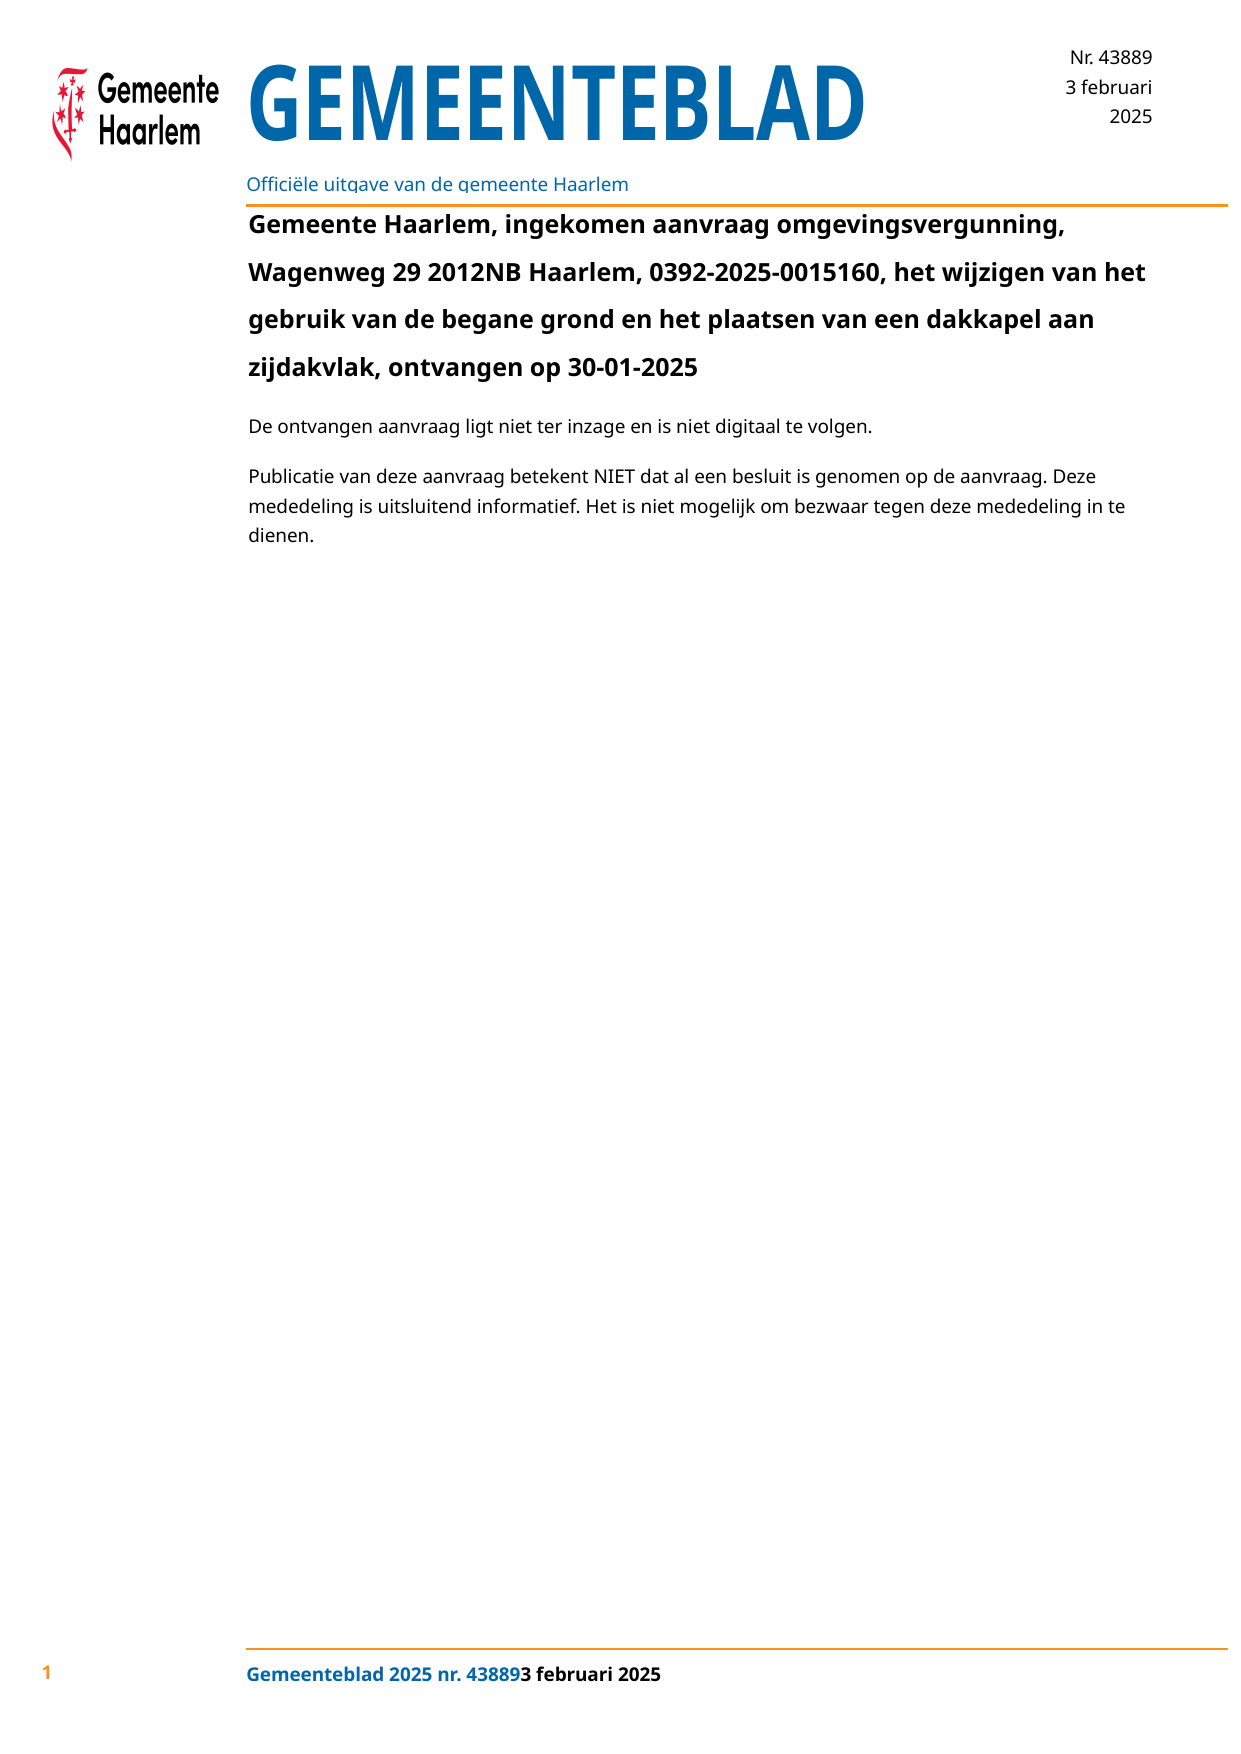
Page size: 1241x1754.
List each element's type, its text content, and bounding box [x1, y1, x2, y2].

text Publicatie van deze aanvraag betekent NIET dat al een besluit is genomen op de aanvraag. Deze mededeling is uitsluitend informatief. Het is niet mogelijk om bezwaar tegen deze mededeling in te dienen. [248, 463, 1152, 548]
picture [41, 47, 231, 172]
text De ontvangen aanvraag ligt niet ter inzage en is niet digitaal te volgen. [248, 413, 1152, 439]
text Gemeente Haarlem, ingekomen aanvraag omgevingsvergunning, Wagenweg 29 2012NB Haarlem, 0392-2025-0015160, het wijzigen van het gebruik van de begane grond en het plaatsen van een dakkapel aan zijdakvlak, ontvangen op 30-01-2025 [248, 207, 1152, 384]
